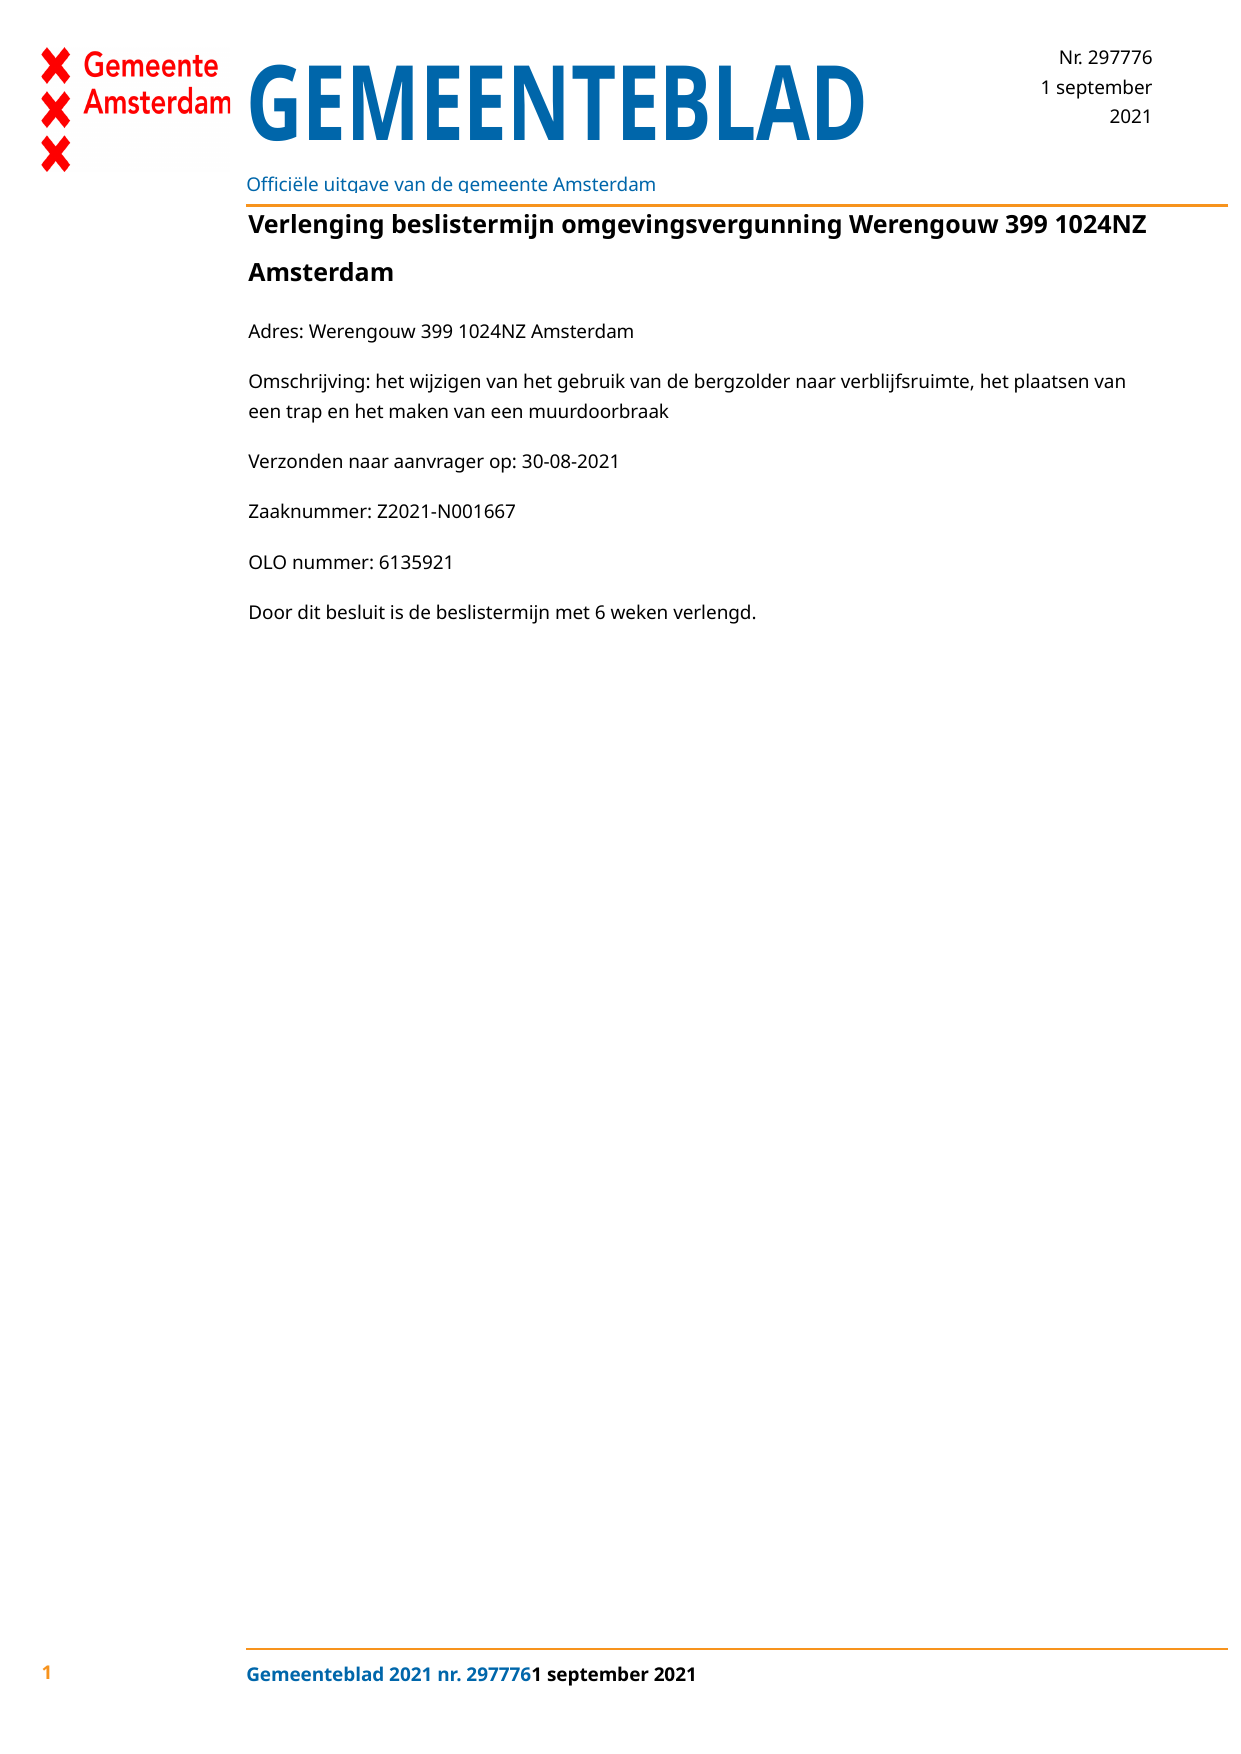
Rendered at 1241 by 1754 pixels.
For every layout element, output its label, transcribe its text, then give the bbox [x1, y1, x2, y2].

text Adres: Werengouw 399 1024NZ Amsterdam [248, 318, 1152, 344]
text Verlenging beslistermijn omgevingsvergunning Werengouw 399 1024NZ Amsterdam [248, 207, 1152, 288]
picture [41, 47, 231, 172]
text Door dit besluit is de beslistermijn met 6 weken verlengd. [248, 599, 1152, 625]
text OLO nummer: 6135921 [248, 549, 1152, 575]
text Verzonden naar aanvrager op: 30-08-2021 [248, 448, 1152, 474]
text Zaaknummer: Z2021-N001667 [248, 499, 1152, 524]
text Omschrijving: het wijzigen van het gebruik van de bergzolder naar verblijfsruimte, het plaatsen van een trap en het maken van een muurdoorbraak [248, 368, 1152, 424]
